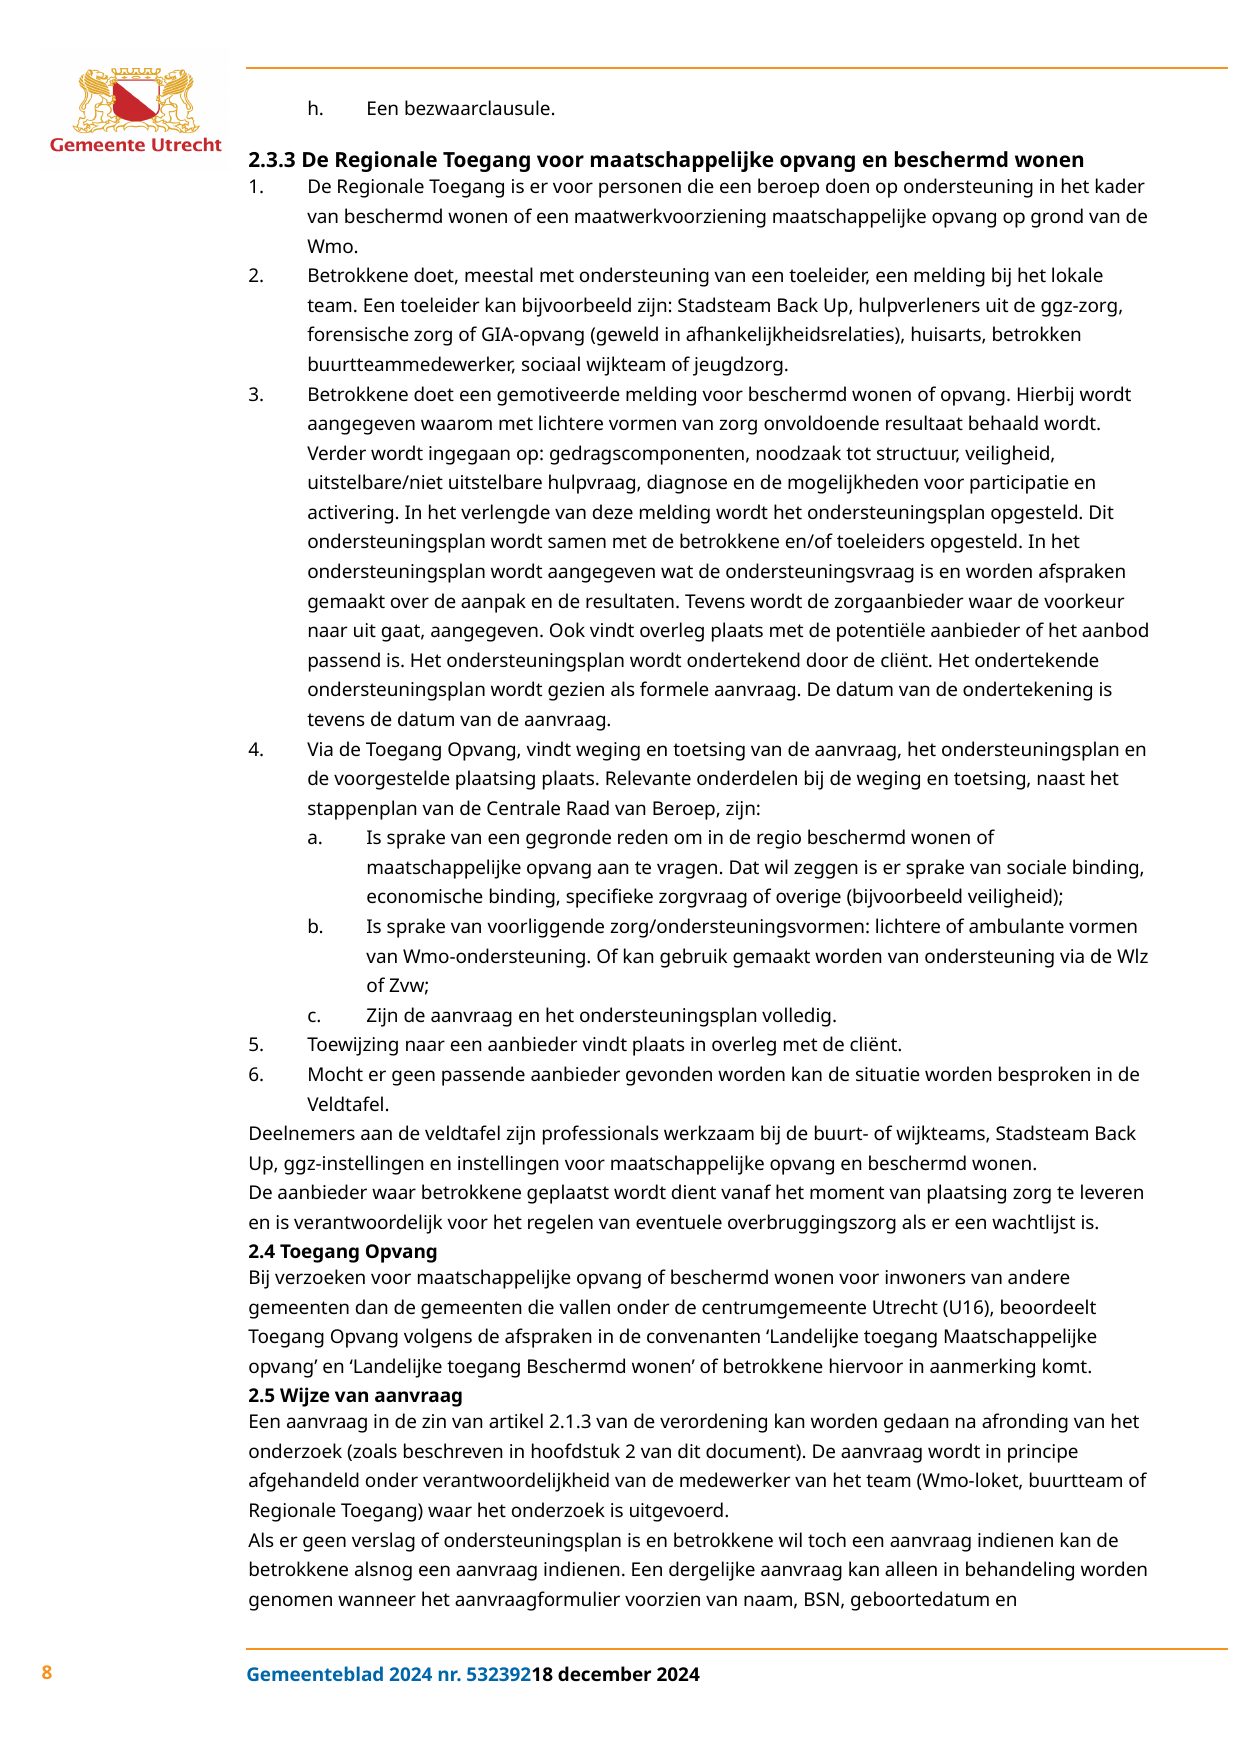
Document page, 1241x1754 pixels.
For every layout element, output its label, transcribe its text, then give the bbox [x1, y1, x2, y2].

list Zijn de aanvraag en het ondersteuningsplan volledig. [307, 1002, 1152, 1028]
text 2.4 Toegang Opvang [248, 1239, 1152, 1264]
list Mocht er geen passende aanbieder gevonden worden kan de situatie worden besproken in de Veldtafel. [248, 1061, 1152, 1116]
text Een aanvraag in de zin van artikel 2.1.3 van de verordening kan worden gedaan na afronding van het onderzoek (zoals beschreven in hoofdstuk 2 van dit document). De aanvraag wordt in principe afgehandeld onder verantwoordelijkheid van de medewerker van het team (Wmo-loket, buurtteam of Regionale Toegang) waar het onderzoek is uitgevoerd. [248, 1408, 1152, 1523]
list Via de Toegang Opvang, vindt weging en toetsing van de aanvraag, het ondersteuningsplan en de voorgestelde plaatsing plaats. Relevante onderdelen bij de weging en toetsing, naast het stappenplan van de Centrale Raad van Beroep, zijn: [248, 736, 1152, 821]
list Betrokkene doet een gemotiveerde melding voor beschermd wonen of opvang. Hierbij wordt aangegeven waarom met lichtere vormen van zorg onvoldoende resultaat behaald wordt. Verder wordt ingegaan op: gedragscomponenten, noodzaak tot structuur, veiligheid, uitstelbare/niet uitstelbare hulpvraag, diagnose en de mogelijkheden voor participatie en activering. In het verlengde van deze melding wordt het ondersteuningsplan opgesteld. Dit ondersteuningsplan wordt samen met de betrokkene en/of toeleiders opgesteld. In het ondersteuningsplan wordt aangegeven wat de ondersteuningsvraag is en worden afspraken gemaakt over de aanpak en de resultaten. Tevens wordt de zorgaanbieder waar de voorkeur naar uit gaat, aangegeven. Ook vindt overleg plaats met de potentiële aanbieder of het aanbod passend is. Het ondersteuningsplan wordt ondertekend door de cliënt. Het ondertekende ondersteuningsplan wordt gezien als formele aanvraag. De datum van de ondertekening is tevens de datum van de aanvraag. [248, 381, 1152, 732]
list Is sprake van voorliggende zorg/ondersteuningsvormen: lichtere of ambulante vormen van Wmo-ondersteuning. Of kan gebruik gemaakt worden van ondersteuning via de Wlz of Zvw; [307, 913, 1152, 998]
list Een bezwaarclausule. [307, 95, 1152, 121]
list De Regionale Toegang is er voor personen die een beroep doen op ondersteuning in het kader van beschermd wonen of een maatwerkvoorziening maatschappelijke opvang op grond van de Wmo. [248, 174, 1152, 258]
text De aanbieder waar betrokkene geplaatst wordt dient vanaf het moment van plaatsing zorg te leveren en is verantwoordelijk voor het regelen van eventuele overbruggingszorg als er een wachtlijst is. [248, 1179, 1152, 1235]
picture [41, 47, 231, 172]
list Betrokkene doet, meestal met ondersteuning van een toeleider, een melding bij het lokale team. Een toeleider kan bijvoorbeeld zijn: Stadsteam Back Up, hulpverleners uit de ggz-zorg, forensische zorg of GIA-opvang (geweld in afhankelijkheidsrelaties), huisarts, betrokken buurtteammedewerker, sociaal wijkteam of jeugdzorg. [248, 262, 1152, 377]
text 2.5 Wijze van aanvraag [248, 1383, 1152, 1408]
text Als er geen verslag of ondersteuningsplan is en betrokkene wil toch een aanvraag indienen kan de betrokkene alsnog een aanvraag indienen. Een dergelijke aanvraag kan alleen in behandeling worden genomen wanneer het aanvraagformulier voorzien van naam, BSN, geboortedatum en [248, 1527, 1152, 1612]
list Toewijzing naar een aanbieder vindt plaats in overleg met de cliënt. [248, 1032, 1152, 1057]
text 2.3.3 De Regionale Toegang voor maatschappelijke opvang en beschermd wonen [248, 145, 1152, 174]
text Deelnemers aan de veldtafel zijn professionals werkzaam bij de buurt- of wijkteams, Stadsteam Back Up, ggz-instellingen en instellingen voor maatschappelijke opvang en beschermd wonen. [248, 1120, 1152, 1176]
list Is sprake van een gegronde reden om in de regio beschermd wonen of maatschappelijke opvang aan te vragen. Dat wil zeggen is er sprake van sociale binding, economische binding, specifieke zorgvraag of overige (bijvoorbeeld veiligheid); [307, 824, 1152, 909]
text Bij verzoeken voor maatschappelijke opvang of beschermd wonen voor inwoners van andere gemeenten dan de gemeenten die vallen onder de centrumgemeente Utrecht (U16), beoordeelt Toegang Opvang volgens de afspraken in de convenanten ‘Landelijke toegang Maatschappelijke opvang’ en ‘Landelijke toegang Beschermd wonen’ of betrokkene hiervoor in aanmerking komt. [248, 1264, 1152, 1379]
